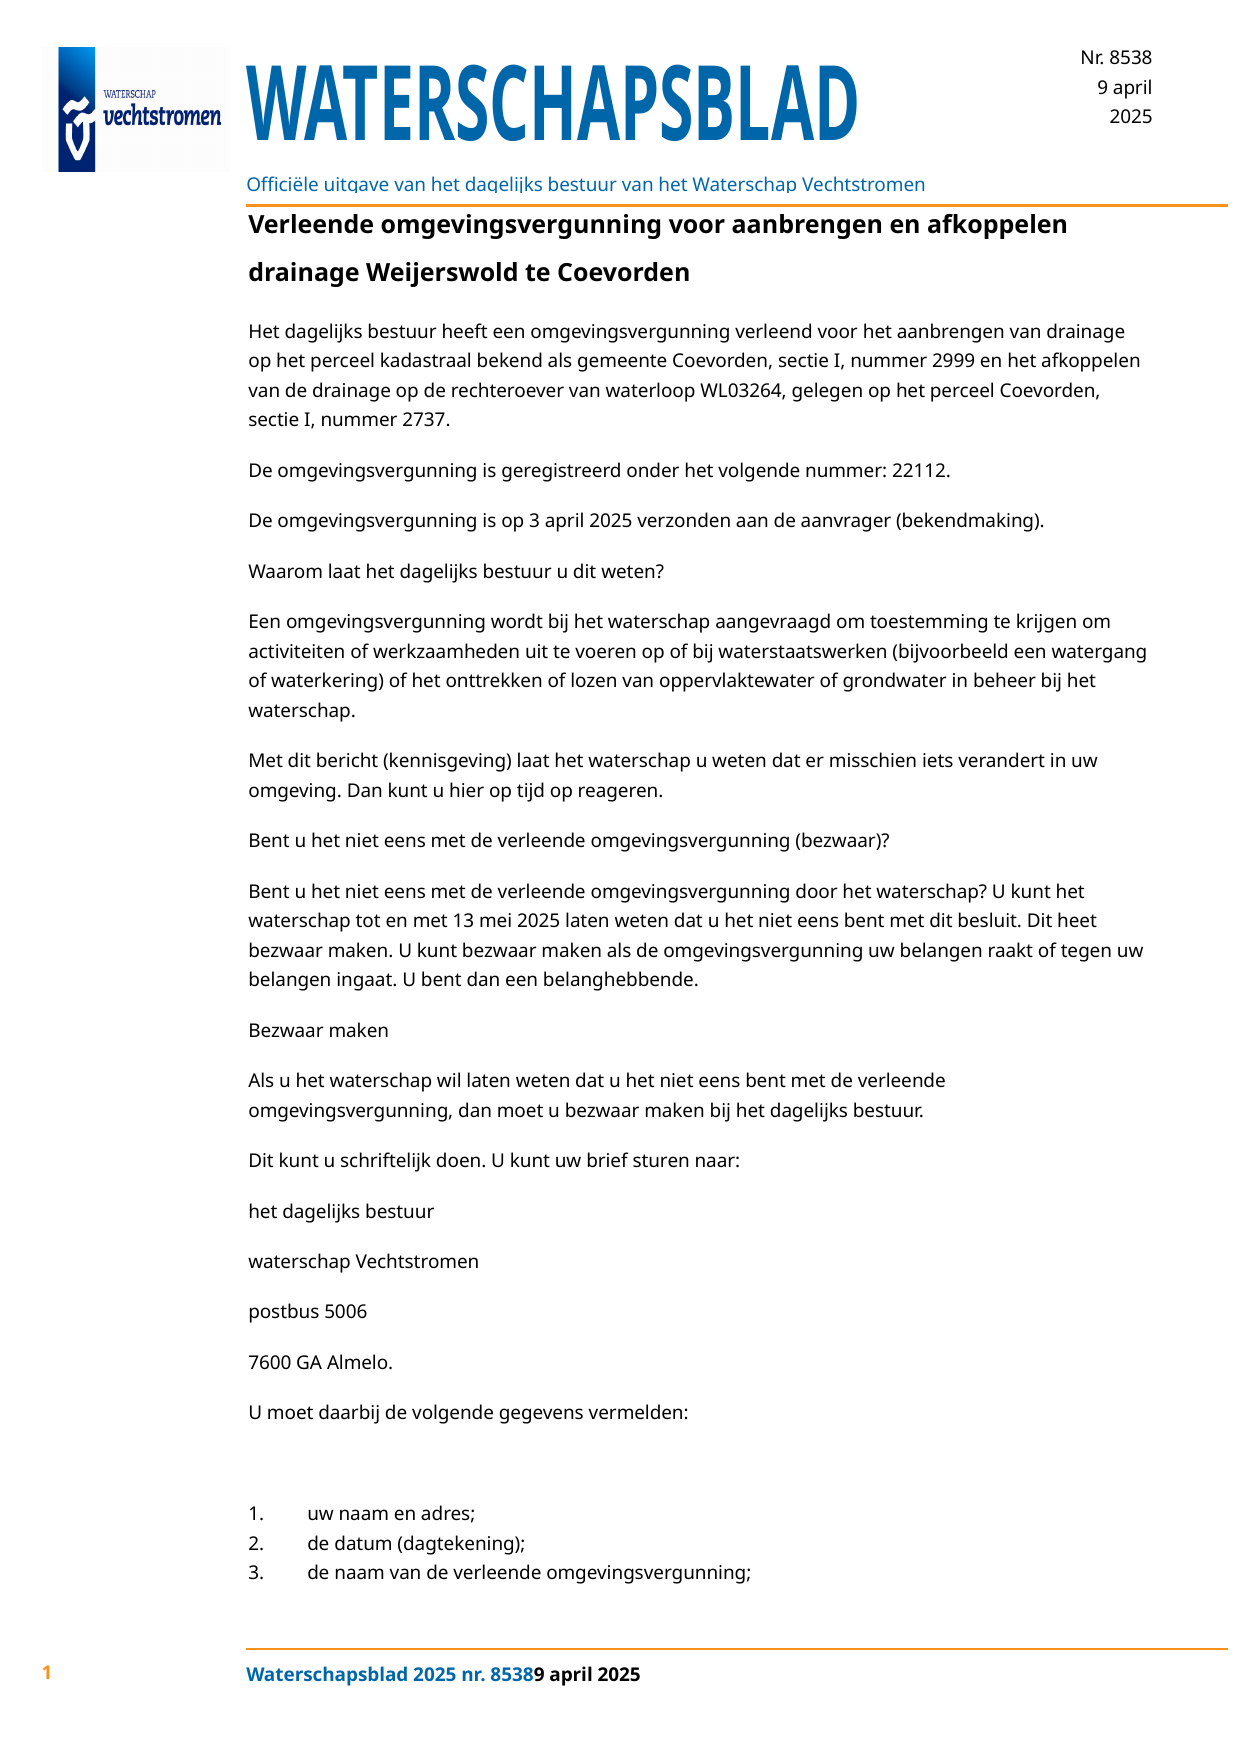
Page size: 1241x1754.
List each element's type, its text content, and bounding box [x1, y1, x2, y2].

text De omgevingsvergunning is op 3 april 2025 verzonden aan de aanvrager (bekendmaking). [248, 507, 1152, 533]
picture [41, 47, 231, 172]
list de datum (dagtekening); [248, 1530, 1152, 1556]
text postbus 5006 [248, 1299, 1152, 1324]
text waterschap Vechtstromen [248, 1248, 1152, 1274]
text 7600 GA Almelo. [248, 1349, 1152, 1375]
text Bezwaar maken [248, 1017, 1152, 1043]
text Waarom laat het dagelijks bestuur u dit weten? [248, 558, 1152, 584]
list de naam van de verleende omgevingsvergunning; [248, 1559, 1152, 1585]
text Bent u het niet eens met de verleende omgevingsvergunning (bezwaar)? [248, 827, 1152, 853]
text Dit kunt u schriftelijk doen. U kunt uw brief sturen naar: [248, 1147, 1152, 1173]
text U moet daarbij de volgende gegevens vermelden: [248, 1399, 1152, 1425]
text het dagelijks bestuur [248, 1198, 1152, 1224]
text Met dit bericht (kennisgeving) laat het waterschap u weten dat er misschien iets verandert in uw omgeving. Dan kunt u hier op tijd op reageren. [248, 747, 1152, 803]
text De omgevingsvergunning is geregistreerd onder het volgende nummer: 22112. [248, 457, 1152, 483]
text Het dagelijks bestuur heeft een omgevingsvergunning verleend voor het aanbrengen van drainage op het perceel kadastraal bekend als gemeente Coevorden, sectie I, nummer 2999 en het afkoppelen van de drainage op de rechteroever van waterloop WL03264, gelegen op het perceel Coevorden, sectie I, nummer 2737. [248, 318, 1152, 432]
text Bent u het niet eens met de verleende omgevingsvergunning door het waterschap? U kunt het waterschap tot en met 13 mei 2025 laten weten dat u het niet eens bent met dit besluit. Dit heet bezwaar maken. U kunt bezwaar maken als de omgevingsvergunning uw belangen raakt of tegen uw belangen ingaat. U bent dan een belanghebbende. [248, 878, 1152, 992]
text Een omgevingsvergunning wordt bij het waterschap aangevraagd om toestemming te krijgen om activiteiten of werkzaamheden uit te voeren op of bij waterstaatswerken (bijvoorbeeld een watergang of waterkering) of het onttrekken of lozen van oppervlaktewater of grondwater in beheer bij het waterschap. [248, 608, 1152, 723]
text Verleende omgevingsvergunning voor aanbrengen en afkoppelen drainage Weijerswold te Coevorden [248, 207, 1152, 288]
list uw naam en adres; [248, 1500, 1152, 1526]
text Als u het waterschap wil laten weten dat u het niet eens bent met de verleende omgevingsvergunning, dan moet u bezwaar maken bij het dagelijks bestuur. [248, 1067, 1152, 1123]
